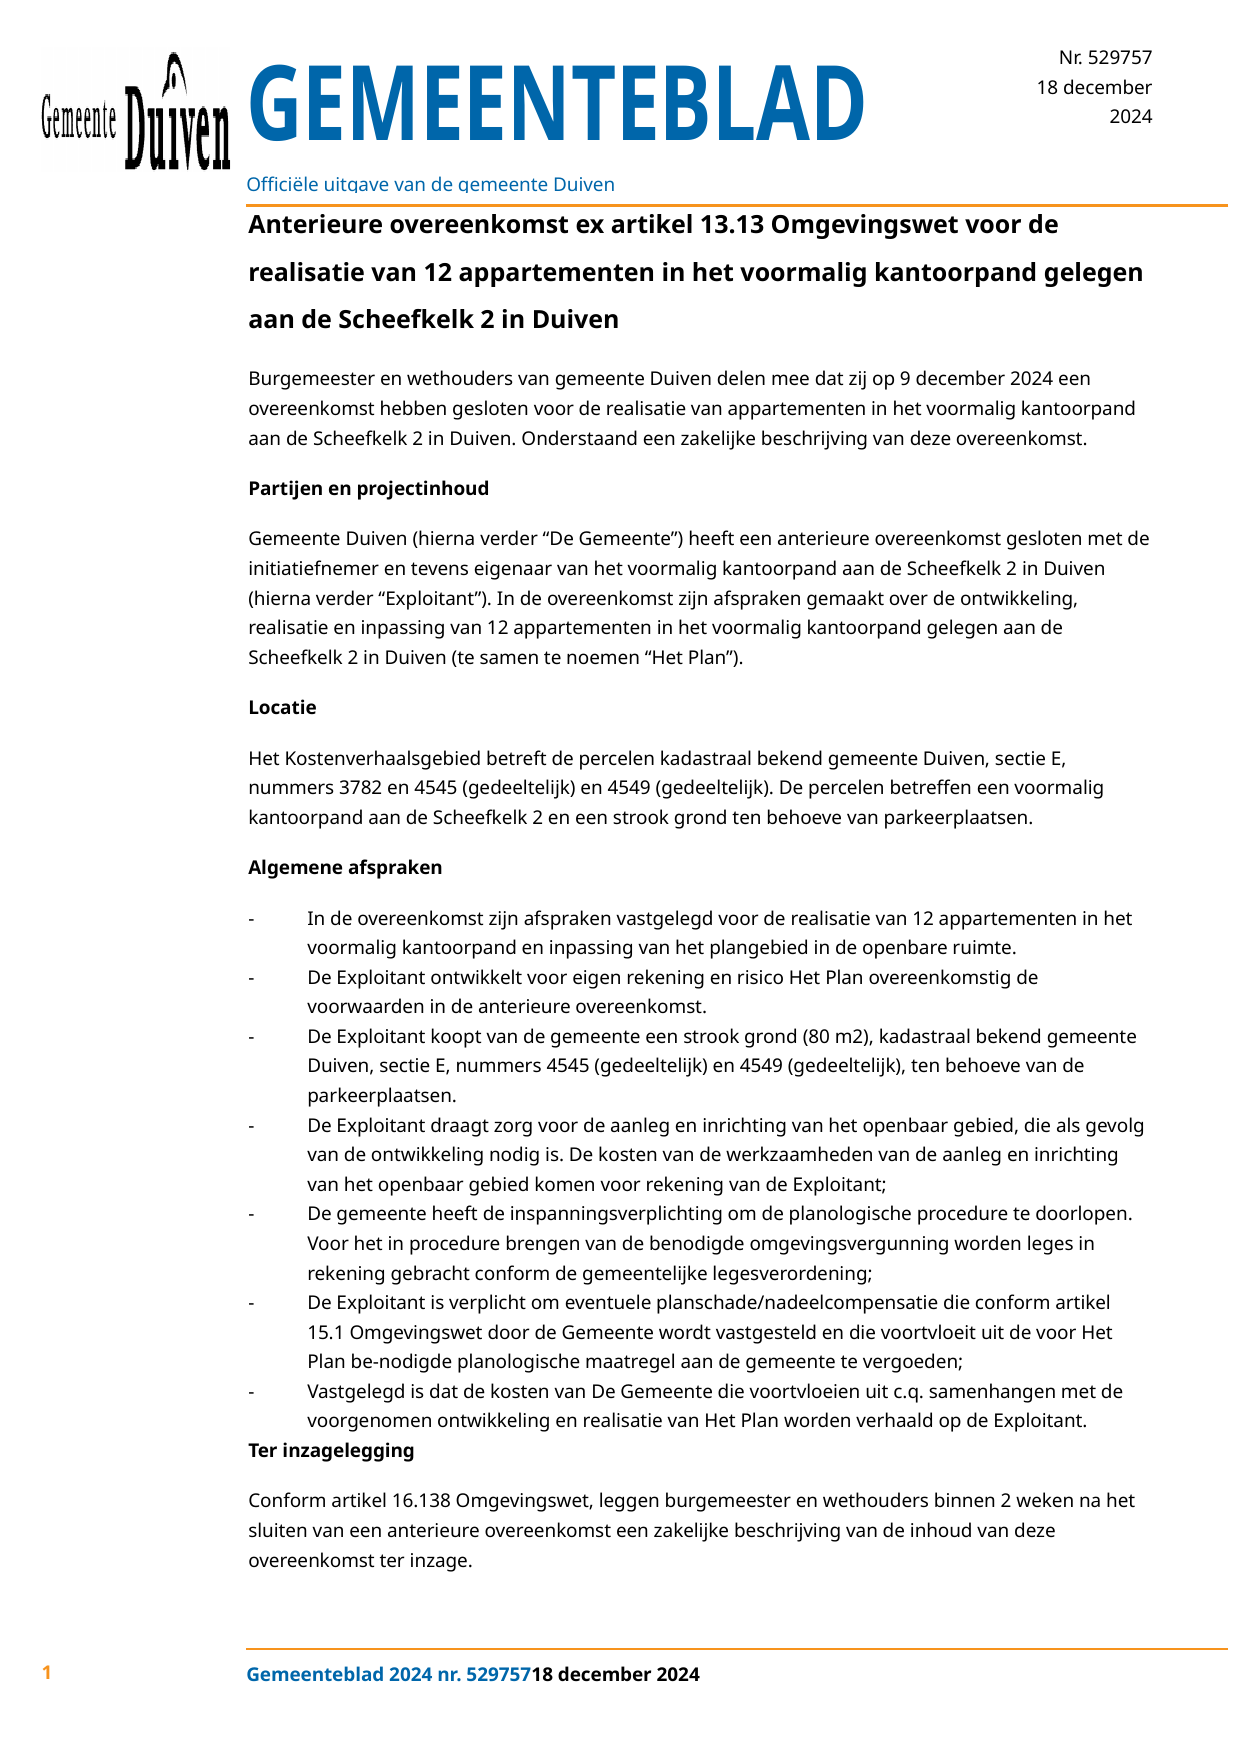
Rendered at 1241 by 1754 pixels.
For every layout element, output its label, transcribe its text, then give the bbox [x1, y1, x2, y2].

text Locatie [248, 694, 1152, 720]
list De gemeente heeft de inspanningsverplichting om de planologische procedure te doorlopen. Voor het in procedure brengen van de benodigde omgevingsvergunning worden leges in rekening gebracht conform de gemeentelijke legesverordening; [248, 1201, 1152, 1285]
text Burgemeester en wethouders van gemeente Duiven delen mee dat zij op 9 december 2024 een overeenkomst hebben gesloten voor de realisatie van appartementen in het voormalig kantoorpand aan de Scheefkelk 2 in Duiven. Onderstaand een zakelijke beschrijving van deze overeenkomst. [248, 366, 1152, 450]
text Conform artikel 16.138 Omgevingswet, leggen burgemeester en wethouders binnen 2 weken na het sluiten van een anterieure overeenkomst een zakelijke beschrijving van de inhoud van deze overeenkomst ter inzage. [248, 1488, 1152, 1572]
list De Exploitant ontwikkelt voor eigen rekening en risico Het Plan overeenkomstig de voorwaarden in de anterieure overeenkomst. [248, 964, 1152, 1019]
text Partijen en projectinhoud [248, 475, 1152, 501]
list Vastgelegd is dat de kosten van De Gemeente die voortvloeien uit c.q. samenhangen met de voorgenomen ontwikkeling en realisatie van Het Plan worden verhaald op de Exploitant. [248, 1378, 1152, 1433]
list In de overeenkomst zijn afspraken vastgelegd voor de realisatie van 12 appartementen in het voormalig kantoorpand en inpassing van het plangebied in de openbare ruimte. [248, 905, 1152, 960]
list De Exploitant is verplicht om eventuele planschade/nadeelcompensatie die conform artikel 15.1 Omgevingswet door de Gemeente wordt vastgesteld en die voortvloeit uit de voor Het Plan be-nodigde planologische maatregel aan de gemeente te vergoeden; [248, 1289, 1152, 1374]
text Het Kostenverhaalsgebied betreft de percelen kadastraal bekend gemeente Duiven, sectie E, nummers 3782 en 4545 (gedeeltelijk) en 4549 (gedeeltelijk). De percelen betreffen een voormalig kantoorpand aan de Scheefkelk 2 en een strook grond ten behoeve van parkeerplaatsen. [248, 745, 1152, 829]
text Gemeente Duiven (hierna verder “De Gemeente”) heeft een anterieure overeenkomst gesloten met de initiatiefnemer en tevens eigenaar van het voormalig kantoorpand aan de Scheefkelk 2 in Duiven (hierna verder “Exploitant”). In de overeenkomst zijn afspraken gemaakt over de ontwikkeling, realisatie en inpassing van 12 appartementen in het voormalig kantoorpand gelegen aan de Scheefkelk 2 in Duiven (te samen te noemen “Het Plan”). [248, 526, 1152, 669]
text Algemene afspraken [248, 854, 1152, 880]
text Anterieure overeenkomst ex artikel 13.13 Omgevingswet voor de realisatie van 12 appartementen in het voormalig kantoorpand gelegen aan de Scheefkelk 2 in Duiven [248, 207, 1152, 336]
list De Exploitant koopt van de gemeente een strook grond (80 m2), kadastraal bekend gemeente Duiven, sectie E, nummers 4545 (gedeeltelijk) en 4549 (gedeeltelijk), ten behoeve van de parkeerplaatsen. [248, 1023, 1152, 1108]
text Ter inzagelegging [248, 1437, 1152, 1463]
list De Exploitant draagt zorg voor de aanleg en inrichting van het openbaar gebied, die als gevolg van de ontwikkeling nodig is. De kosten van de werkzaamheden van de aanleg en inrichting van het openbaar gebied komen voor rekening van de Exploitant; [248, 1112, 1152, 1197]
picture [41, 47, 231, 172]
